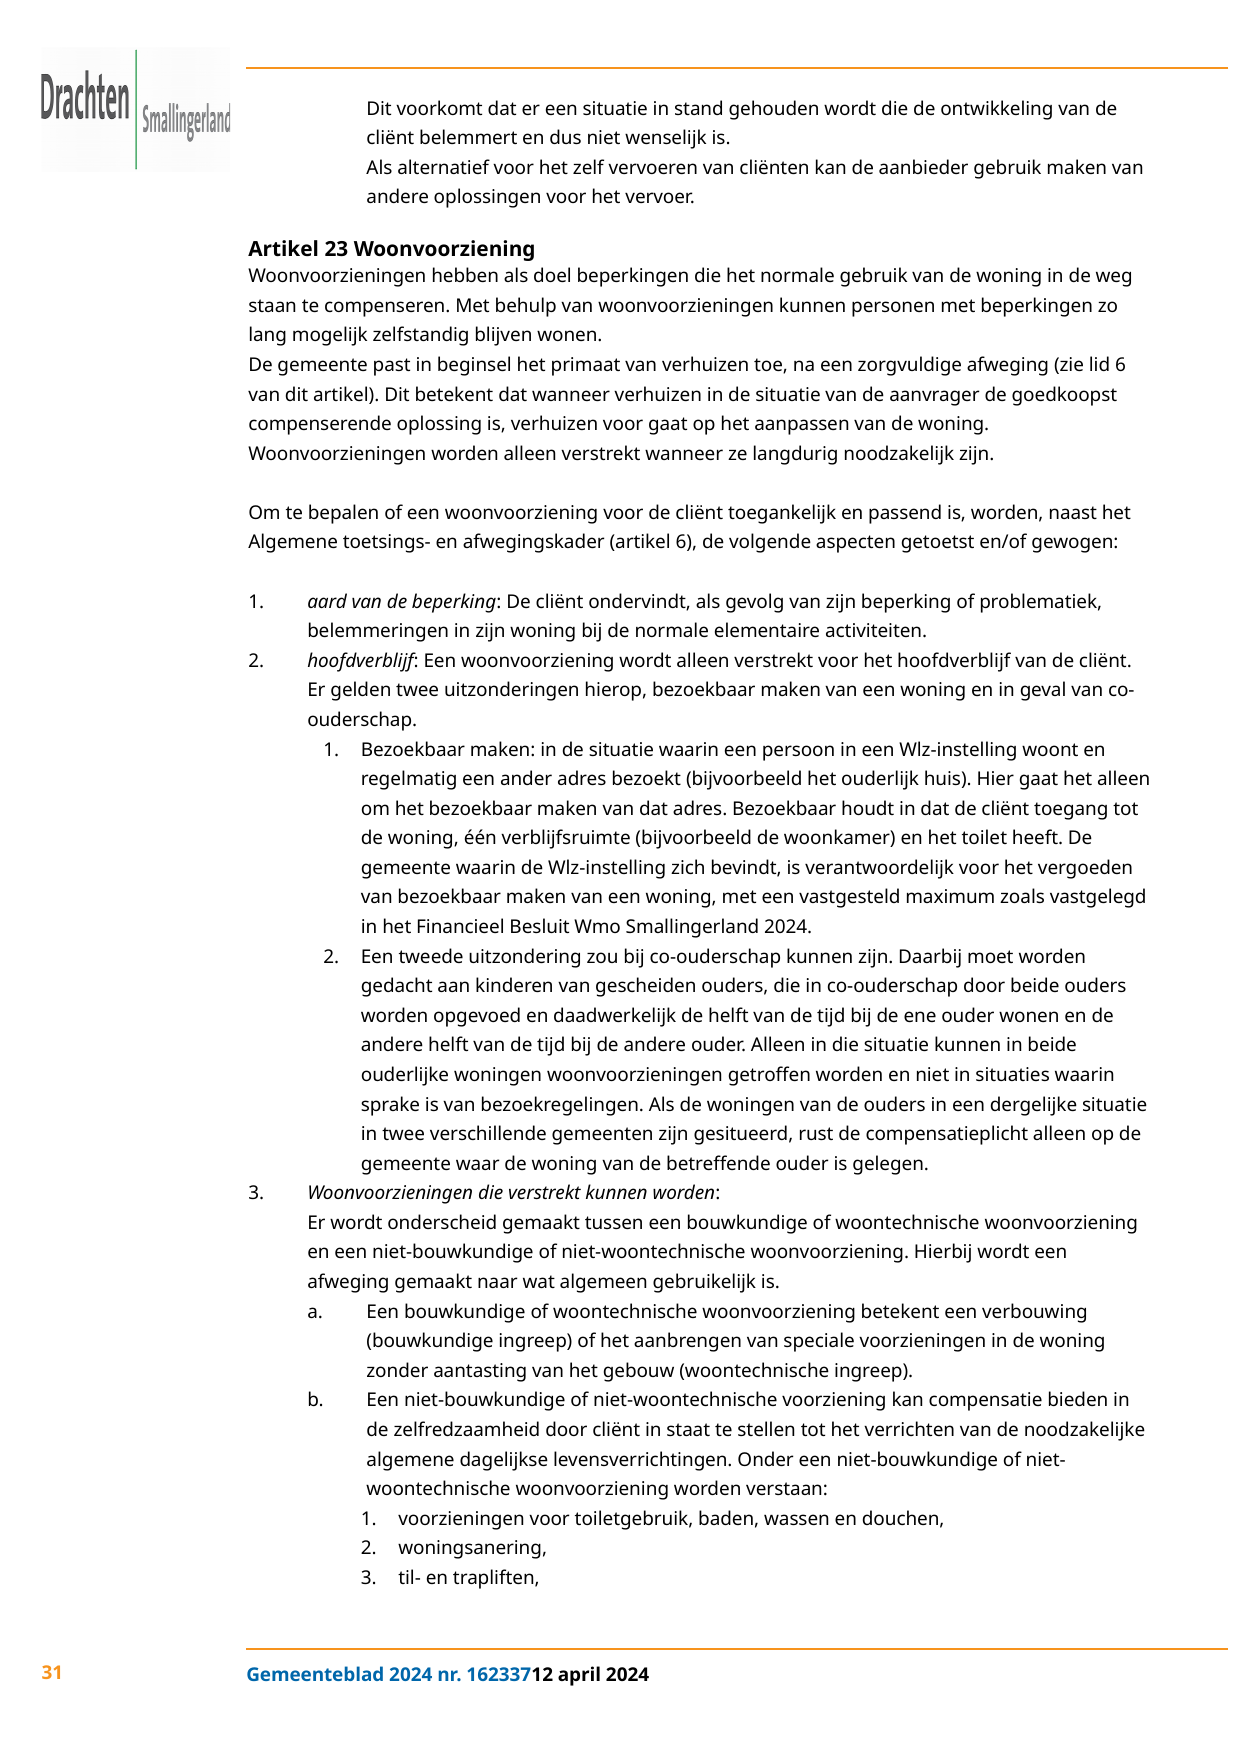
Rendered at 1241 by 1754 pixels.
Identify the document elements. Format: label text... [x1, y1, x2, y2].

list Dit voorkomt dat er een situatie in stand gehouden wordt die de ontwikkeling van de cliënt belemmert en dus niet wenselijk is. [307, 95, 1152, 150]
text Woonvoorzieningen hebben als doel beperkingen die het normale gebruik van de woning in de weg staan te compenseren. Met behulp van woonvoorzieningen kunnen personen met beperkingen zo lang mogelijk zelfstandig blijven wonen. [248, 262, 1152, 347]
list Woonvoorzieningen die verstrekt kunnen worden: [248, 1179, 1152, 1205]
list Bezoekbaar maken: in de situatie waarin een persoon in een Wlz-instelling woont en regelmatig een ander adres bezoekt (bijvoorbeeld het ouderlijk huis). Hier gaat het alleen om het bezoekbaar maken van dat adres. Bezoekbaar houdt in dat de cliënt toegang tot de woning, één verblijfsruimte (bijvoorbeeld de woonkamer) en het toilet heeft. De gemeente waarin de Wlz-instelling zich bevindt, is verantwoordelijk voor het vergoeden van bezoekbaar maken van een woning, met een vastgesteld maximum zoals vastgelegd in het Financieel Besluit Wmo Smallingerland 2024. [323, 736, 1152, 939]
list Een tweede uitzondering zou bij co-ouderschap kunnen zijn. Daarbij moet worden gedacht aan kinderen van gescheiden ouders, die in co-ouderschap door beide ouders worden opgevoed en daadwerkelijk de helft van de tijd bij de ene ouder wonen en de andere helft van de tijd bij de andere ouder. Alleen in die situatie kunnen in beide ouderlijke woningen woonvoorzieningen getroffen worden en niet in situaties waarin sprake is van bezoekregelingen. Als de woningen van de ouders in een dergelijke situatie in twee verschillende gemeenten zijn gesitueerd, rust de compensatieplicht alleen op de gemeente waar de woning van de betreffende ouder is gelegen. [323, 943, 1152, 1176]
picture [41, 47, 231, 172]
list til- en trapliften, [361, 1564, 1152, 1590]
list Een bouwkundige of woontechnische woonvoorziening betekent een verbouwing (bouwkundige ingreep) of het aanbrengen van speciale voorzieningen in de woning zonder aantasting van het gebouw (woontechnische ingreep). [307, 1298, 1152, 1383]
text Om te bepalen of een woonvoorziening voor de cliënt toegankelijk en passend is, worden, naast het Algemene toetsings- en afwegingskader (artikel 6), de volgende aspecten getoetst en/of gewogen: [248, 499, 1152, 554]
list woningsanering, [361, 1534, 1152, 1560]
list hoofdverblijf: Een woonvoorziening wordt alleen verstrekt voor het hoofdverblijf van de cliënt. Er gelden twee uitzonderingen hierop, bezoekbaar maken van een woning en in geval van co-ouderschap. [248, 647, 1152, 732]
list aard van de beperking: De cliënt ondervindt, als gevolg van zijn beperking of problematiek, belemmeringen in zijn woning bij de normale elementaire activiteiten. [248, 588, 1152, 643]
text De gemeente past in beginsel het primaat van verhuizen toe, na een zorgvuldige afweging (zie lid 6 van dit artikel). Dit betekent dat wanneer verhuizen in de situatie van de aanvrager de goedkoopst compenserende oplossing is, verhuizen voor gaat op het aanpassen van de woning. Woonvoorzieningen worden alleen verstrekt wanneer ze langdurig noodzakelijk zijn. [248, 351, 1152, 466]
list Er wordt onderscheid gemaakt tussen een bouwkundige of woontechnische woonvoorziening en een niet-bouwkundige of niet-woontechnische woonvoorziening. Hierbij wordt een afweging gemaakt naar wat algemeen gebruikelijk is. [248, 1209, 1152, 1294]
list Als alternatief voor het zelf vervoeren van cliënten kan de aanbieder gebruik maken van andere oplossingen voor het vervoer. [307, 154, 1152, 209]
list voorzieningen voor toiletgebruik, baden, wassen en douchen, [361, 1505, 1152, 1531]
list Een niet-bouwkundige of niet-woontechnische voorziening kan compensatie bieden in de zelfredzaamheid door cliënt in staat te stellen tot het verrichten van de noodzakelijke algemene dagelijkse levensverrichtingen. Onder een niet-bouwkundige of niet-woontechnische woonvoorziening worden verstaan: [307, 1387, 1152, 1501]
text Artikel 23 Woonvoorziening [248, 234, 1152, 262]
